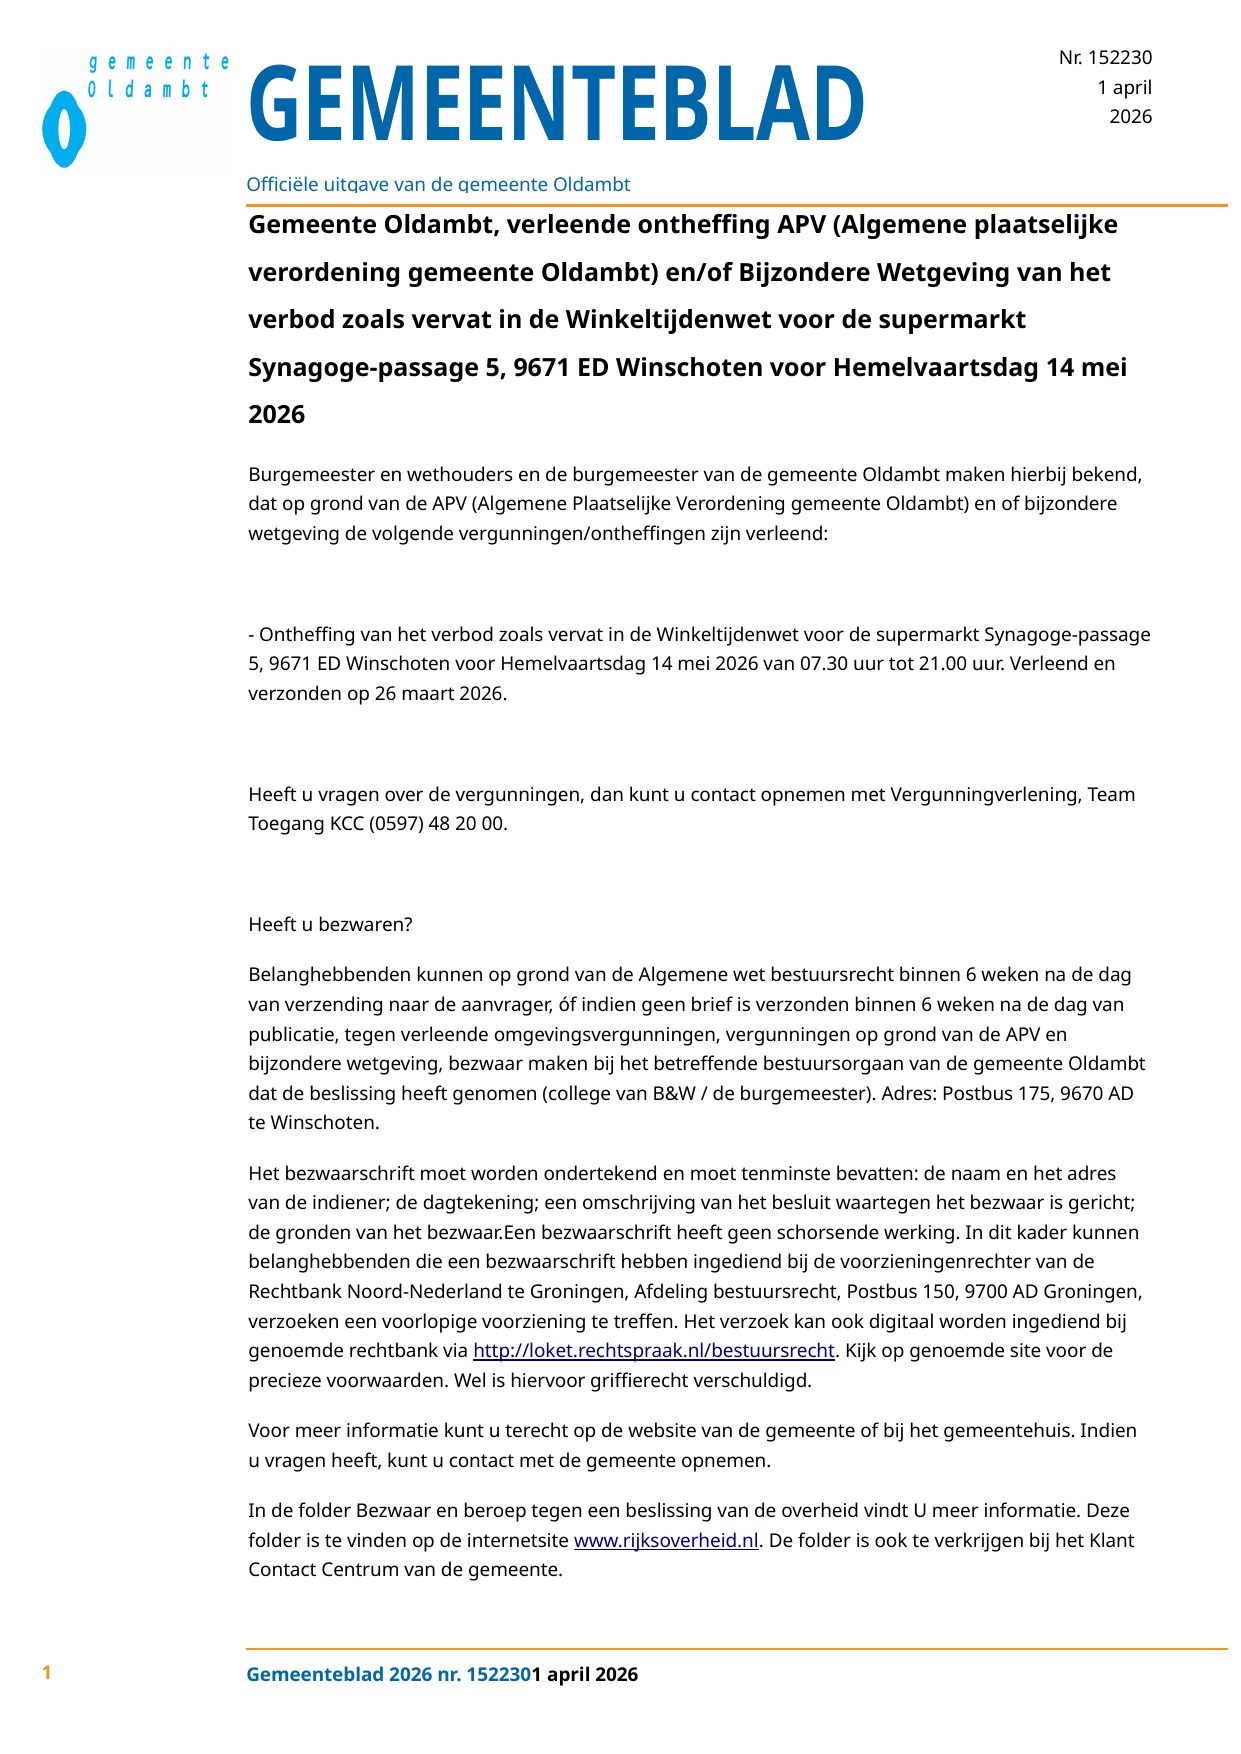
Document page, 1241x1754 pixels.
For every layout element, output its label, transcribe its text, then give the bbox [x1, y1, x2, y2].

text Heeft u bezwaren? [248, 911, 1152, 937]
text Het bezwaarschrift moet worden ondertekend en moet tenminste bevatten: de naam en het adres van de indiener; de dagtekening; een omschrijving van het besluit waartegen het bezwaar is gericht; de gronden van het bezwaar.Een bezwaarschrift heeft geen schorsende werking. In dit kader kunnen belanghebbenden die een bezwaarschrift hebben ingediend bij de voorzieningenrechter van de Rechtbank Noord-Nederland te Groningen, Afdeling bestuursrecht, Postbus 150, 9700 AD Groningen, verzoeken een voorlopige voorziening te treffen. Het verzoek kan ook digitaal worden ingediend bij genoemde rechtbank via http://loket.rechtspraak.nl/bestuursrecht. Kijk op genoemde site voor de precieze voorwaarden. Wel is hiervoor griffierecht verschuldigd. [248, 1160, 1152, 1393]
text Voor meer informatie kunt u terecht op de website van de gemeente of bij het gemeentehuis. Indien u vragen heeft, kunt u contact met de gemeente opnemen. [248, 1417, 1152, 1473]
text Heeft u vragen over de vergunningen, dan kunt u contact opnemen met Vergunningverlening, Team Toegang KCC (0597) 48 20 00. [248, 781, 1152, 836]
picture [41, 47, 231, 172]
text Burgemeester en wethouders en de burgemeester van de gemeente Oldambt maken hierbij bekend, dat op grond van de APV (Algemene Plaatselijke Verordening gemeente Oldambt) en of bijzondere wetgeving de volgende vergunningen/ontheffingen zijn verleend: [248, 461, 1152, 546]
text Belanghebbenden kunnen op grond van de Algemene wet bestuursrecht binnen 6 weken na de dag van verzending naar de aanvrager, óf indien geen brief is verzonden binnen 6 weken na de dag van publicatie, tegen verleende omgevingsvergunningen, vergunningen op grond van de APV en bijzondere wetgeving, bezwaar maken bij het betreffende bestuursorgaan van de gemeente Oldambt dat de beslissing heeft genomen (college van B&W / de burgemeester). Adres: Postbus 175, 9670 AD te Winschoten. [248, 962, 1152, 1135]
text - Ontheffing van het verbod zoals vervat in de Winkeltijdenwet voor de supermarkt Synagoge-passage 5, 9671 ED Winschoten voor Hemelvaartsdag 14 mei 2026 van 07.30 uur tot 21.00 uur. Verleend en verzonden op 26 maart 2026. [248, 621, 1152, 706]
text In de folder Bezwaar en beroep tegen een beslissing van de overheid vindt U meer informatie. Deze folder is te vinden op de internetsite www.rijksoverheid.nl. De folder is ook te verkrijgen bij het Klant Contact Centrum van de gemeente. [248, 1497, 1152, 1582]
text Gemeente Oldambt, verleende ontheffing APV (Algemene plaatselijke verordening gemeente Oldambt) en/of Bijzondere Wetgeving van het verbod zoals vervat in de Winkeltijdenwet voor de supermarkt Synagoge-passage 5, 9671 ED Winschoten voor Hemelvaartsdag 14 mei 2026 [248, 207, 1152, 431]
